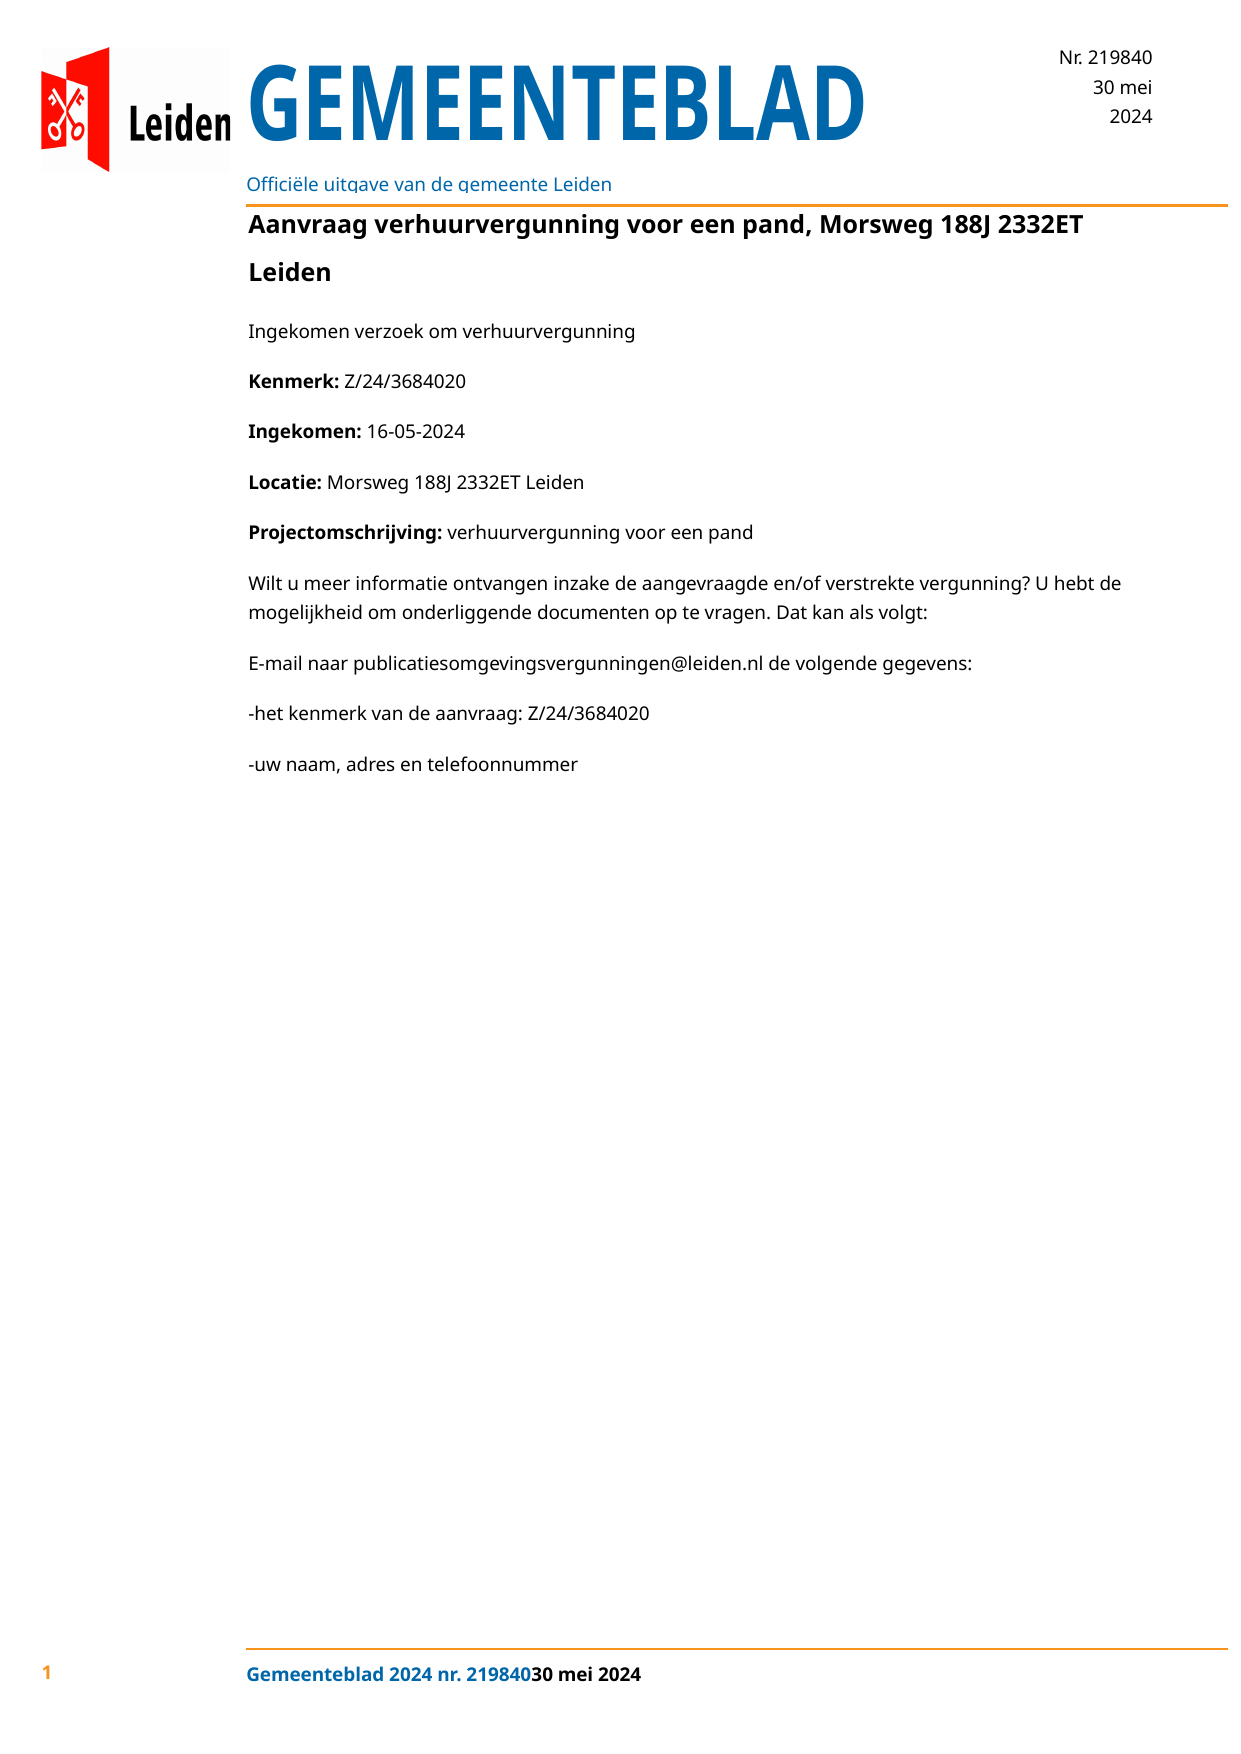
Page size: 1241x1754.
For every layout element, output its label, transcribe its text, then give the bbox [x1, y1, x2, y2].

text E-mail naar publicatiesomgevingsvergunningen@leiden.nl de volgende gegevens: [248, 650, 1152, 676]
text -het kenmerk van de aanvraag: Z/24/3684020 [248, 700, 1152, 726]
text Wilt u meer informatie ontvangen inzake de aangevraagde en/of verstrekte vergunning? U hebt de mogelijkheid om onderliggende documenten op te vragen. Dat kan als volgt: [248, 570, 1152, 625]
text Projectomschrijving: verhuurvergunning voor een pand [248, 519, 1152, 545]
text Locatie: Morsweg 188J 2332ET Leiden [248, 469, 1152, 495]
text Aanvraag verhuurvergunning voor een pand, Morsweg 188J 2332ET Leiden [248, 207, 1152, 288]
picture [41, 47, 231, 172]
text -uw naam, adres en telefoonnummer [248, 751, 1152, 777]
text Ingekomen verzoek om verhuurvergunning [248, 318, 1152, 344]
text Ingekomen: 16-05-2024 [248, 419, 1152, 444]
text Kenmerk: Z/24/3684020 [248, 368, 1152, 394]
